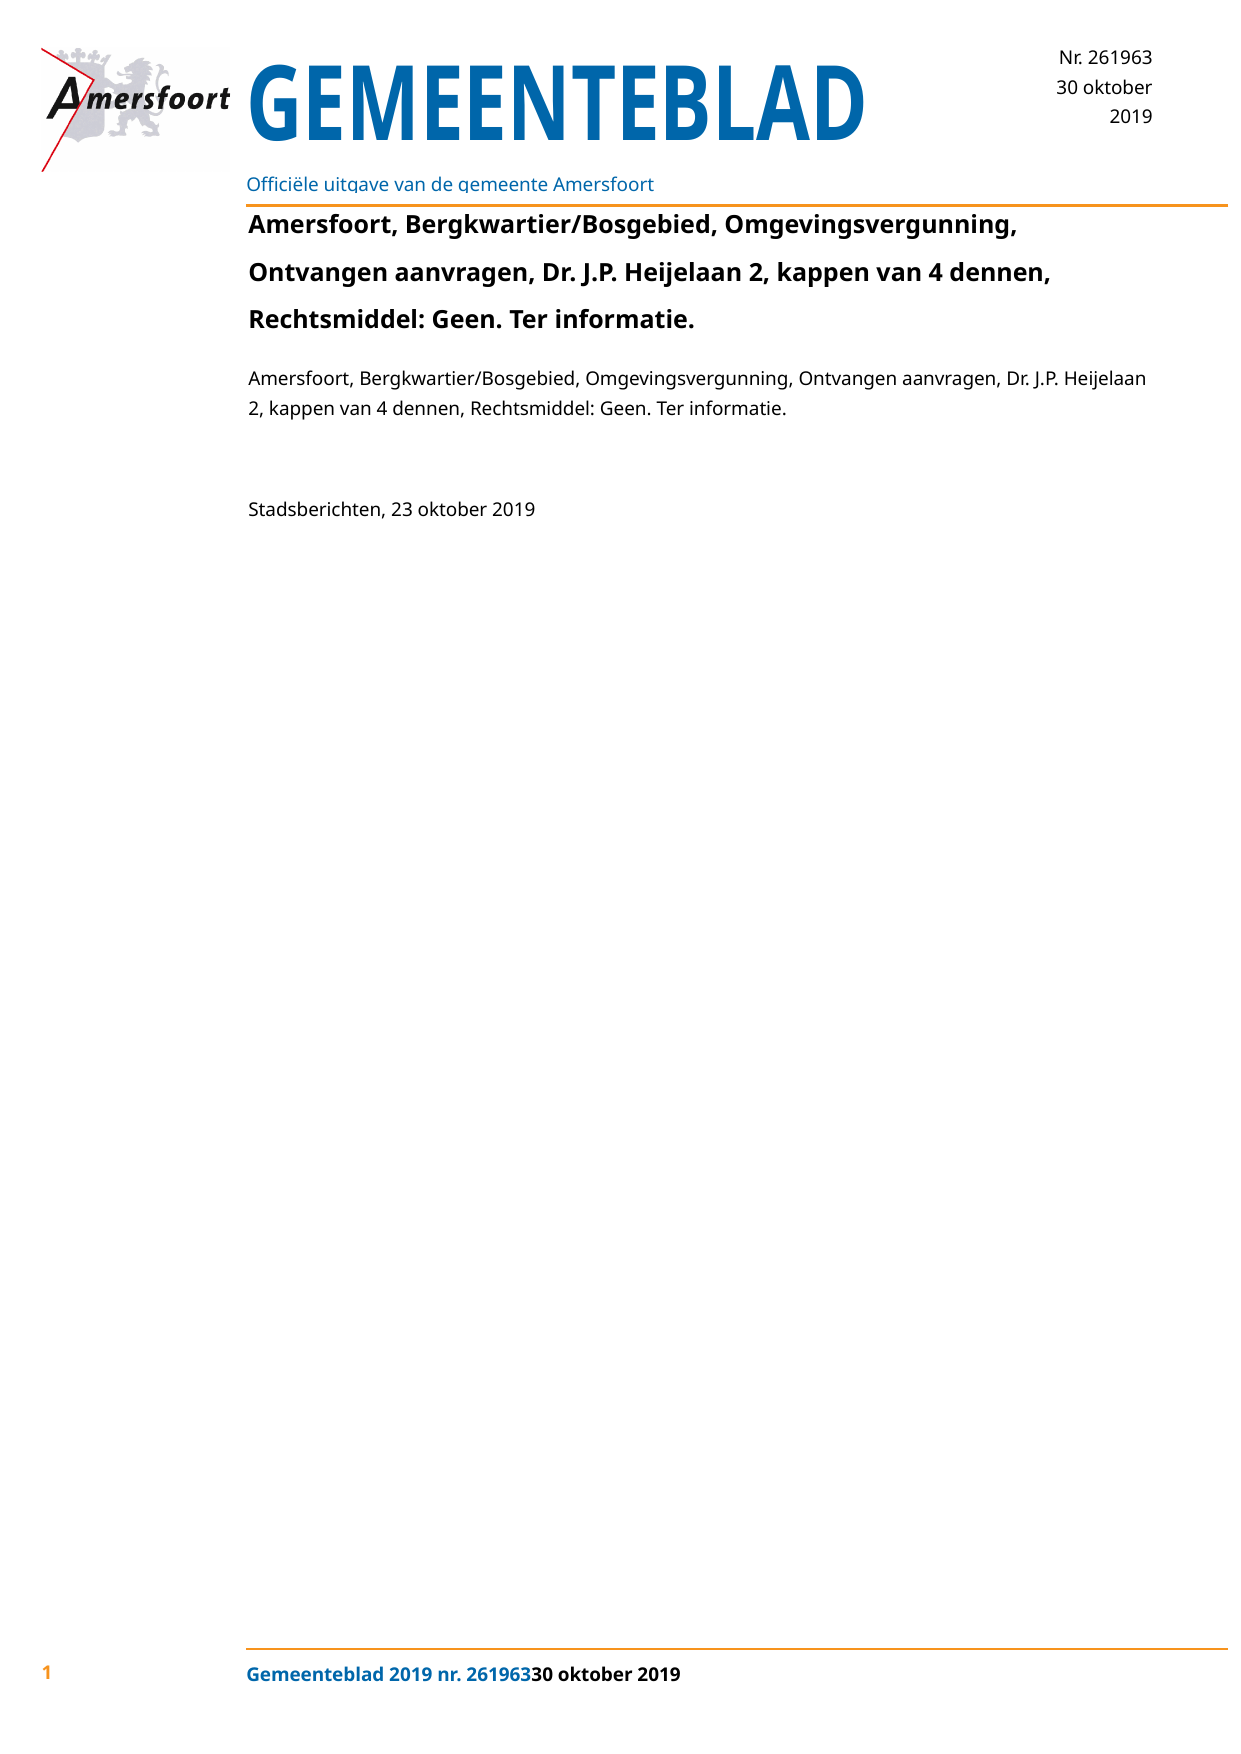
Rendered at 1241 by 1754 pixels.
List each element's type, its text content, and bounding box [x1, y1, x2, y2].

text Stadsberichten, 23 oktober 2019 [248, 496, 1152, 522]
text Amersfoort, Bergkwartier/Bosgebied, Omgevingsvergunning, Ontvangen aanvragen, Dr. J.P. Heijelaan 2, kappen van 4 dennen, Rechtsmiddel: Geen. Ter informatie. [248, 207, 1152, 336]
picture [41, 47, 231, 172]
text Amersfoort, Bergkwartier/Bosgebied, Omgevingsvergunning, Ontvangen aanvragen, Dr. J.P. Heijelaan 2, kappen van 4 dennen, Rechtsmiddel: Geen. Ter informatie. [248, 366, 1152, 421]
